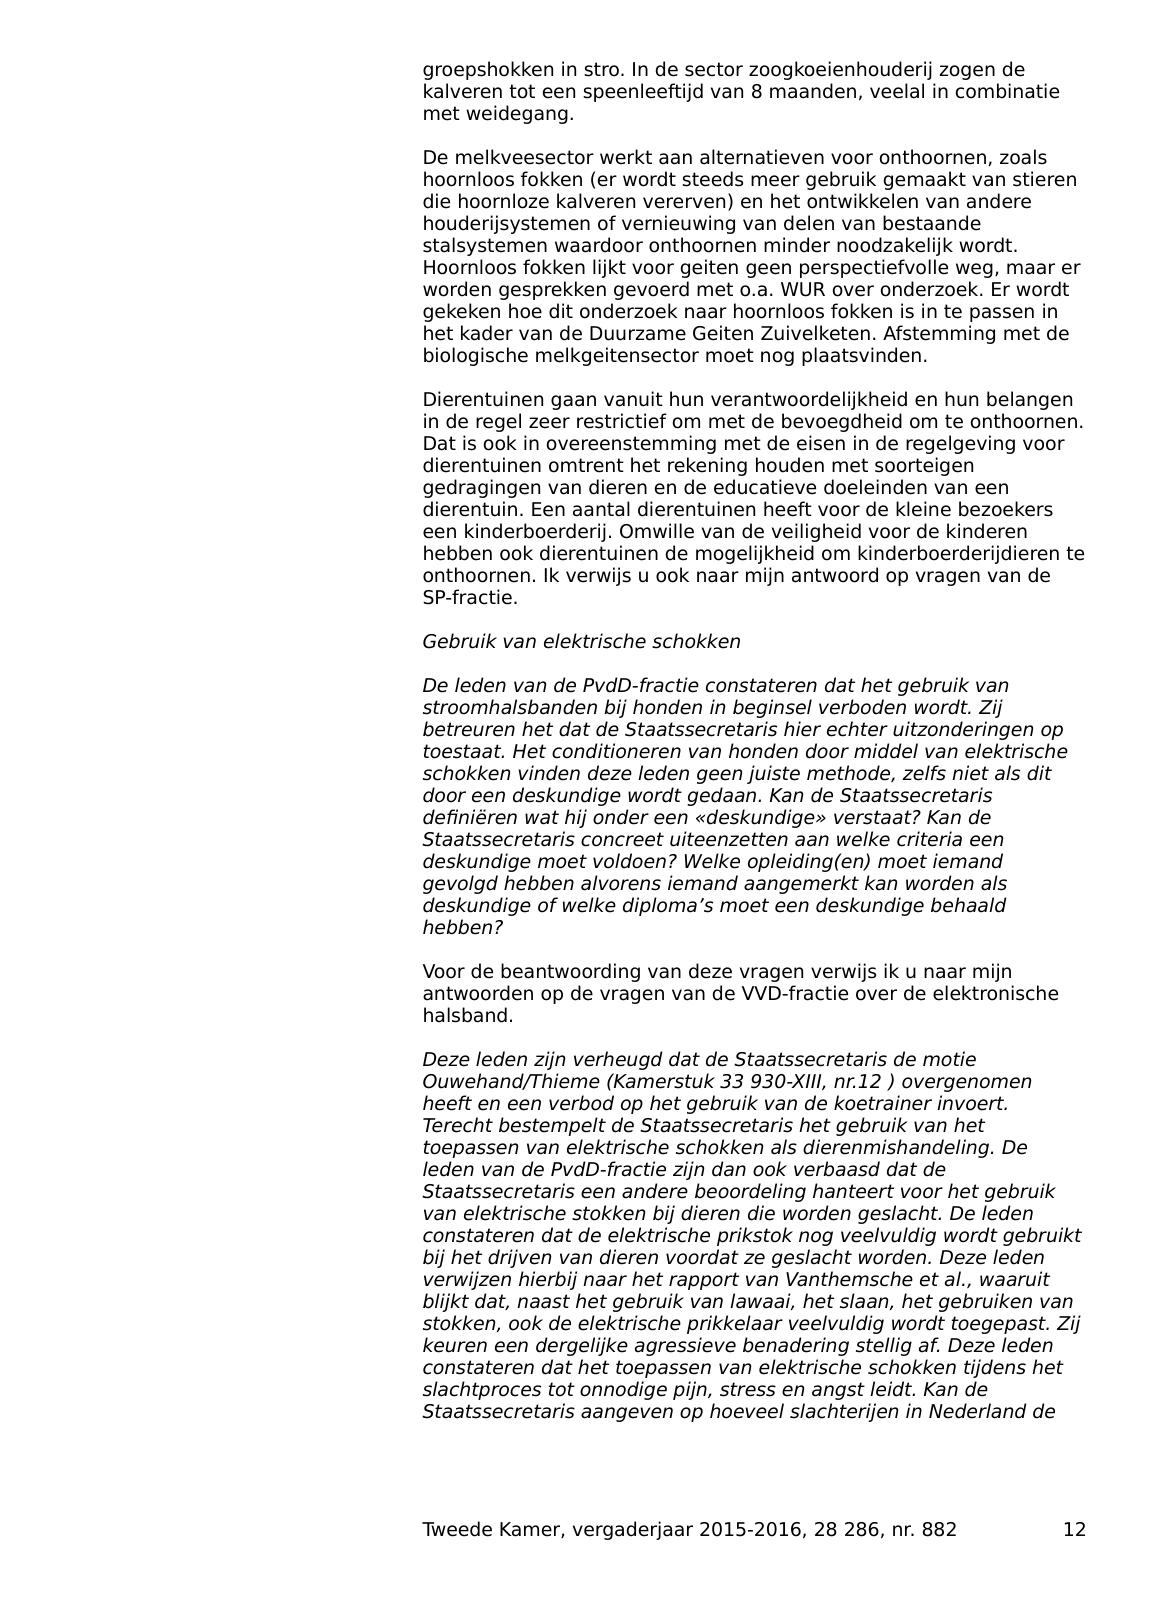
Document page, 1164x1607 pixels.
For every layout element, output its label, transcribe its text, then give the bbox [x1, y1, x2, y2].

text De leden van de PvdD-fractie constateren dat het gebruik van stroomhalsbanden bij honden in beginsel verboden wordt. Zij betreuren het dat de Staatssecretaris hier echter uitzonderingen op toestaat. Het conditioneren van honden door middel van elektrische schokken vinden deze leden geen juiste methode, zelfs niet als dit door een deskundige wordt gedaan. Kan de Staatssecretaris definiëren wat hij onder een «deskundige» verstaat? Kan de Staatssecretaris concreet uiteenzetten aan welke criteria een deskundige moet voldoen? Welke opleiding(en) moet iemand gevolgd hebben alvorens iemand aangemerkt kan worden als deskundige of welke diploma’s moet een deskundige behaald hebben? [422, 675, 1087, 939]
text Terecht bestempelt de Staatssecretaris het gebruik van het toepassen van elektrische schokken als dierenmishandeling. De leden van de PvdD-fractie zijn dan ook verbaasd dat de Staatssecretaris een andere beoordeling hanteert voor het gebruik van elektrische stokken bij dieren die worden geslacht. De leden constateren dat de elektrische prikstok nog veelvuldig wordt gebruikt bij het drijven van dieren voordat ze geslacht worden. Deze leden verwijzen hierbij naar het rapport van Vanthemsche et al., waaruit blijkt dat, naast het gebruik van lawaai, het slaan, het gebruiken van stokken, ook de elektrische prikkelaar veelvuldig wordt toegepast. Zij keuren een dergelijke agressieve benadering stellig af. Deze leden constateren dat het toepassen van elektrische schokken tijdens het slachtproces tot onnodige pijn, stress en angst leidt. Kan de Staatssecretaris aangeven op hoeveel slachterijen in Nederland de [422, 1115, 1087, 1423]
text De melkveesector werkt aan alternatieven voor onthoornen, zoals hoornloos fokken (er wordt steeds meer gebruik gemaakt van stieren die hoornloze kalveren vererven) en het ontwikkelen van andere houderijsystemen of vernieuwing van delen van bestaande stalsystemen waardoor onthoornen minder noodzakelijk wordt. Hoornloos fokken lijkt voor geiten geen perspectiefvolle weg, maar er worden gesprekken gevoerd met o.a. WUR over onderzoek. Er wordt gekeken hoe dit onderzoek naar hoornloos fokken is in te passen in het kader van de Duurzame Geiten Zuivelketen. Afstemming met de biologische melkgeitensector moet nog plaatsvinden. [422, 147, 1087, 367]
text Voor de beantwoording van deze vragen verwijs ik u naar mijn antwoorden op de vragen van de VVD-fractie over de elektronische halsband. [422, 961, 1087, 1027]
text groepshokken in stro. In de sector zoogkoeienhouderij zogen de kalveren tot een speenleeftijd van 8 maanden, veelal in combinatie met weidegang. [422, 59, 1087, 125]
subtitle Gebruik van elektrische schokken [422, 631, 1087, 653]
text Deze leden zijn verheugd dat de Staatssecretaris de motie Ouwehand/Thieme (Kamerstuk 33 930-XIII, nr.12 ) overgenomen heeft en een verbod op het gebruik van de koetrainer invoert. [422, 1049, 1087, 1115]
text Dierentuinen gaan vanuit hun verantwoordelijkheid en hun belangen in de regel zeer restrictief om met de bevoegdheid om te onthoornen. Dat is ook in overeenstemming met de eisen in de regelgeving voor dierentuinen omtrent het rekening houden met soorteigen gedragingen van dieren en de educatieve doeleinden van een dierentuin. Een aantal dierentuinen heeft voor de kleine bezoekers een kinderboerderij. Omwille van de veiligheid voor de kinderen hebben ook dierentuinen de mogelijkheid om kinderboerderijdieren te onthoornen. Ik verwijs u ook naar mijn antwoord op vragen van de SP-fractie. [422, 389, 1087, 609]
